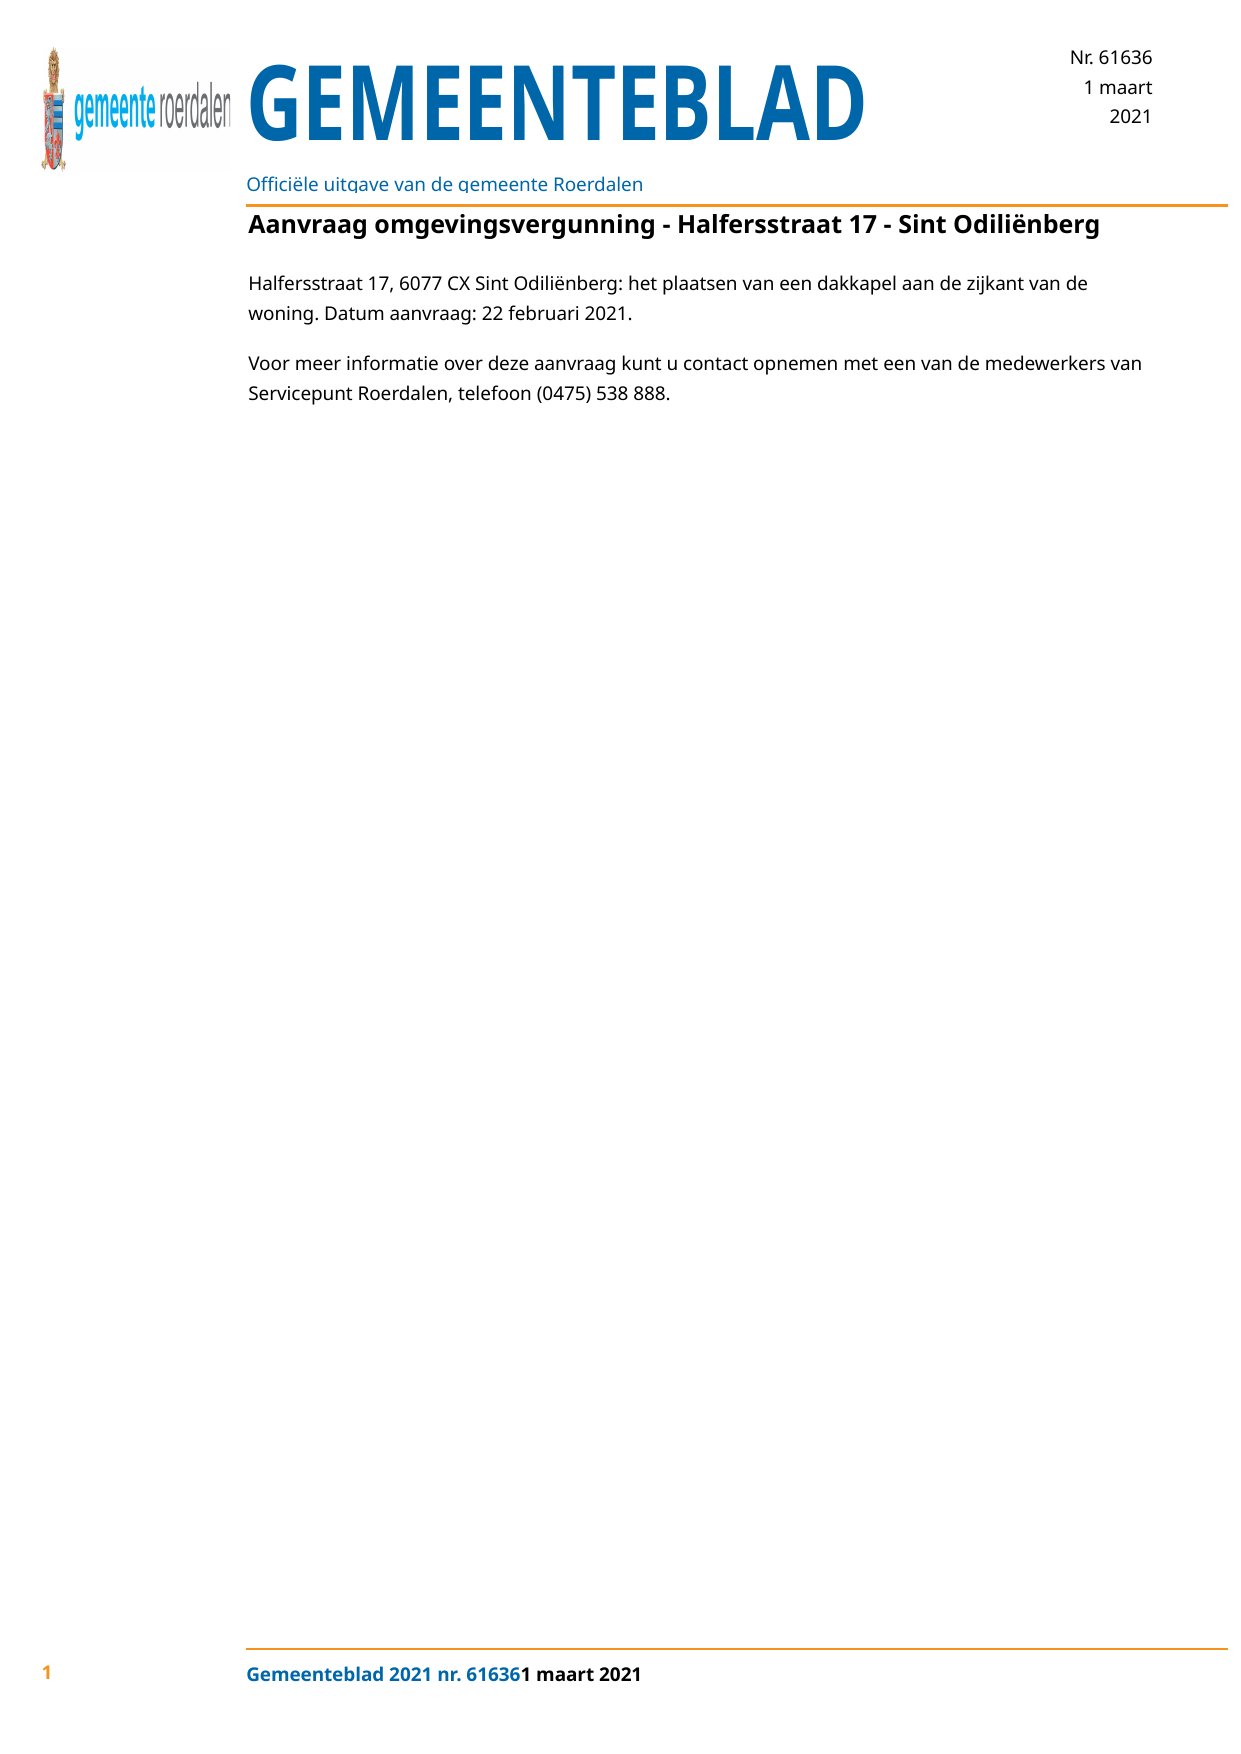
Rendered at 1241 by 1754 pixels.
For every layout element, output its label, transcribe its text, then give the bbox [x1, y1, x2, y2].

text Aanvraag omgevingsvergunning - Halfersstraat 17 - Sint Odiliënberg [248, 207, 1152, 241]
text Voor meer informatie over deze aanvraag kunt u contact opnemen met een van de medewerkers van Servicepunt Roerdalen, telefoon (0475) 538 888. [248, 350, 1152, 406]
picture [41, 47, 231, 172]
text Halfersstraat 17, 6077 CX Sint Odiliënberg: het plaatsen van een dakkapel aan de zijkant van de woning. Datum aanvraag: 22 februari 2021. [248, 270, 1152, 326]
